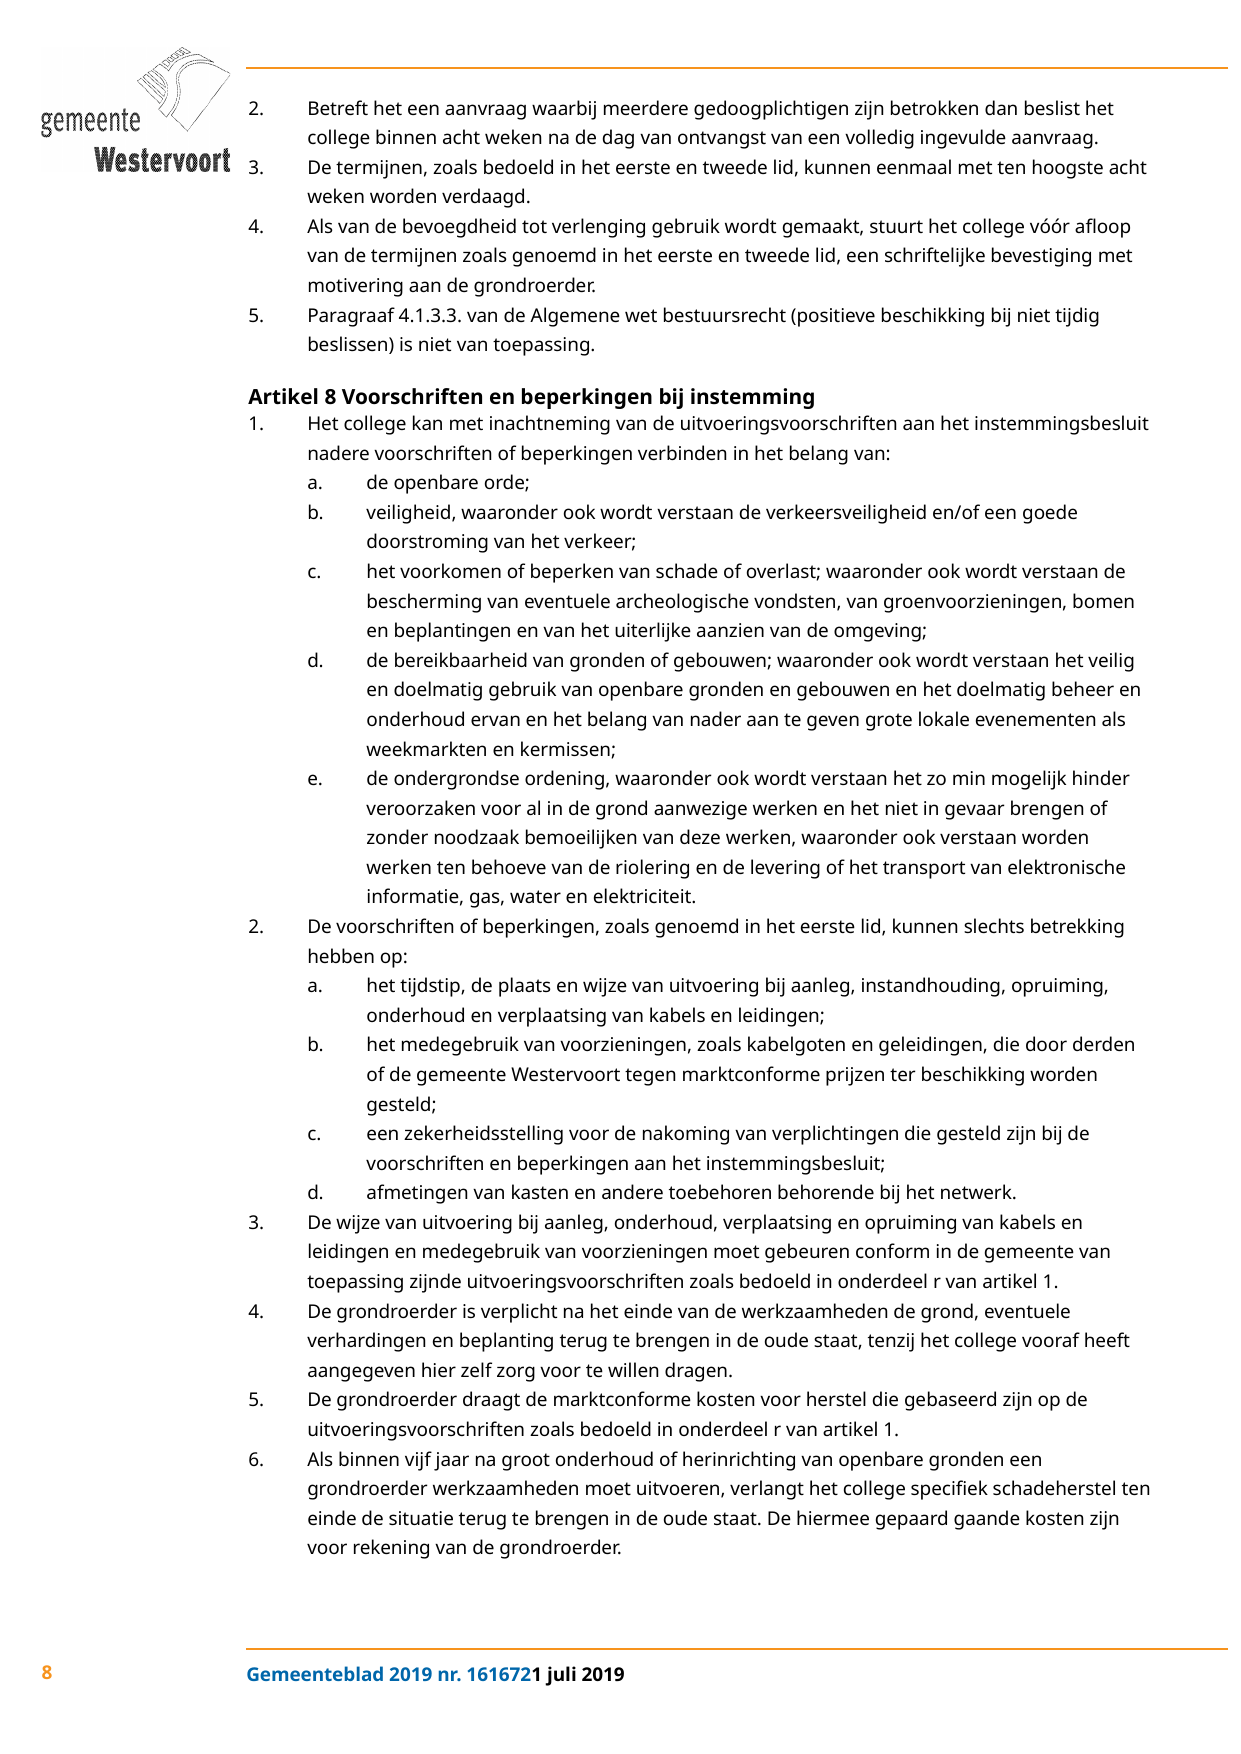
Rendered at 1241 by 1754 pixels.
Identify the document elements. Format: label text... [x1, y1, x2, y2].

list De termijnen, zoals bedoeld in het eerste en tweede lid, kunnen eenmaal met ten hoogste acht weken worden verdaagd. [248, 154, 1152, 209]
list De grondroerder is verplicht na het einde van de werkzaamheden de grond, eventuele verhardingen en beplanting terug te brengen in de oude staat, tenzij het college vooraf heeft aangegeven hier zelf zorg voor te willen dragen. [248, 1298, 1152, 1383]
list een zekerheidsstelling voor de nakoming van verplichtingen die gesteld zijn bij de voorschriften en beperkingen aan het instemmingsbesluit; [307, 1120, 1152, 1176]
list de bereikbaarheid van gronden of gebouwen; waaronder ook wordt verstaan het veilig en doelmatig gebruik van openbare gronden en gebouwen en het doelmatig beheer en onderhoud ervan en het belang van nader aan te geven grote lokale evenementen als weekmarkten en kermissen; [307, 647, 1152, 761]
list de ondergrondse ordening, waaronder ook wordt verstaan het zo min mogelijk hinder veroorzaken voor al in de grond aanwezige werken en het niet in gevaar brengen of zonder noodzaak bemoeilijken van deze werken, waaronder ook verstaan worden werken ten behoeve van de riolering en de levering of het transport van elektronische informatie, gas, water en elektriciteit. [307, 765, 1152, 909]
list veiligheid, waaronder ook wordt verstaan de verkeersveiligheid en/of een goede doorstroming van het verkeer; [307, 499, 1152, 554]
list Als binnen vijf jaar na groot onderhoud of herinrichting van openbare gronden een grondroerder werkzaamheden moet uitvoeren, verlangt het college specifiek schadeherstel ten einde de situatie terug te brengen in de oude staat. De hiermee gepaard gaande kosten zijn voor rekening van de grondroerder. [248, 1446, 1152, 1560]
list de openbare orde; [307, 469, 1152, 495]
list het voorkomen of beperken van schade of overlast; waaronder ook wordt verstaan de bescherming van eventuele archeologische vondsten, van groenvoorzieningen, bomen en beplantingen en van het uiterlijke aanzien van de omgeving; [307, 558, 1152, 643]
list Betreft het een aanvraag waarbij meerdere gedoogplichtigen zijn betrokken dan beslist het college binnen acht weken na de dag van ontvangst van een volledig ingevulde aanvraag. [248, 95, 1152, 150]
list De grondroerder draagt de marktconforme kosten voor herstel die gebaseerd zijn op de uitvoeringsvoorschriften zoals bedoeld in onderdeel r van artikel 1. [248, 1387, 1152, 1442]
list Als van de bevoegdheid tot verlenging gebruik wordt gemaakt, stuurt het college vóór afloop van de termijnen zoals genoemd in het eerste en tweede lid, een schriftelijke bevestiging met motivering aan de grondroerder. [248, 213, 1152, 298]
picture [41, 47, 231, 172]
list het medegebruik van voorzieningen, zoals kabelgoten en geleidingen, die door derden of de gemeente Westervoort tegen marktconforme prijzen ter beschikking worden gesteld; [307, 1032, 1152, 1116]
list Het college kan met inachtneming van de uitvoeringsvoorschriften aan het instemmingsbesluit nadere voorschriften of beperkingen verbinden in het belang van: [248, 410, 1152, 466]
list het tijdstip, de plaats en wijze van uitvoering bij aanleg, instandhouding, opruiming, onderhoud en verplaatsing van kabels en leidingen; [307, 972, 1152, 1028]
list Paragraaf 4.1.3.3. van de Algemene wet bestuursrecht (positieve beschikking bij niet tijdig beslissen) is niet van toepassing. [248, 302, 1152, 357]
text Artikel 8 Voorschriften en beperkingen bij instemming [248, 382, 1152, 410]
list afmetingen van kasten en andere toebehoren behorende bij het netwerk. [307, 1179, 1152, 1205]
list De wijze van uitvoering bij aanleg, onderhoud, verplaatsing en opruiming van kabels en leidingen en medegebruik van voorzieningen moet gebeuren conform in de gemeente van toepassing zijnde uitvoeringsvoorschriften zoals bedoeld in onderdeel r van artikel 1. [248, 1209, 1152, 1294]
list De voorschriften of beperkingen, zoals genoemd in het eerste lid, kunnen slechts betrekking hebben op: [248, 913, 1152, 968]
